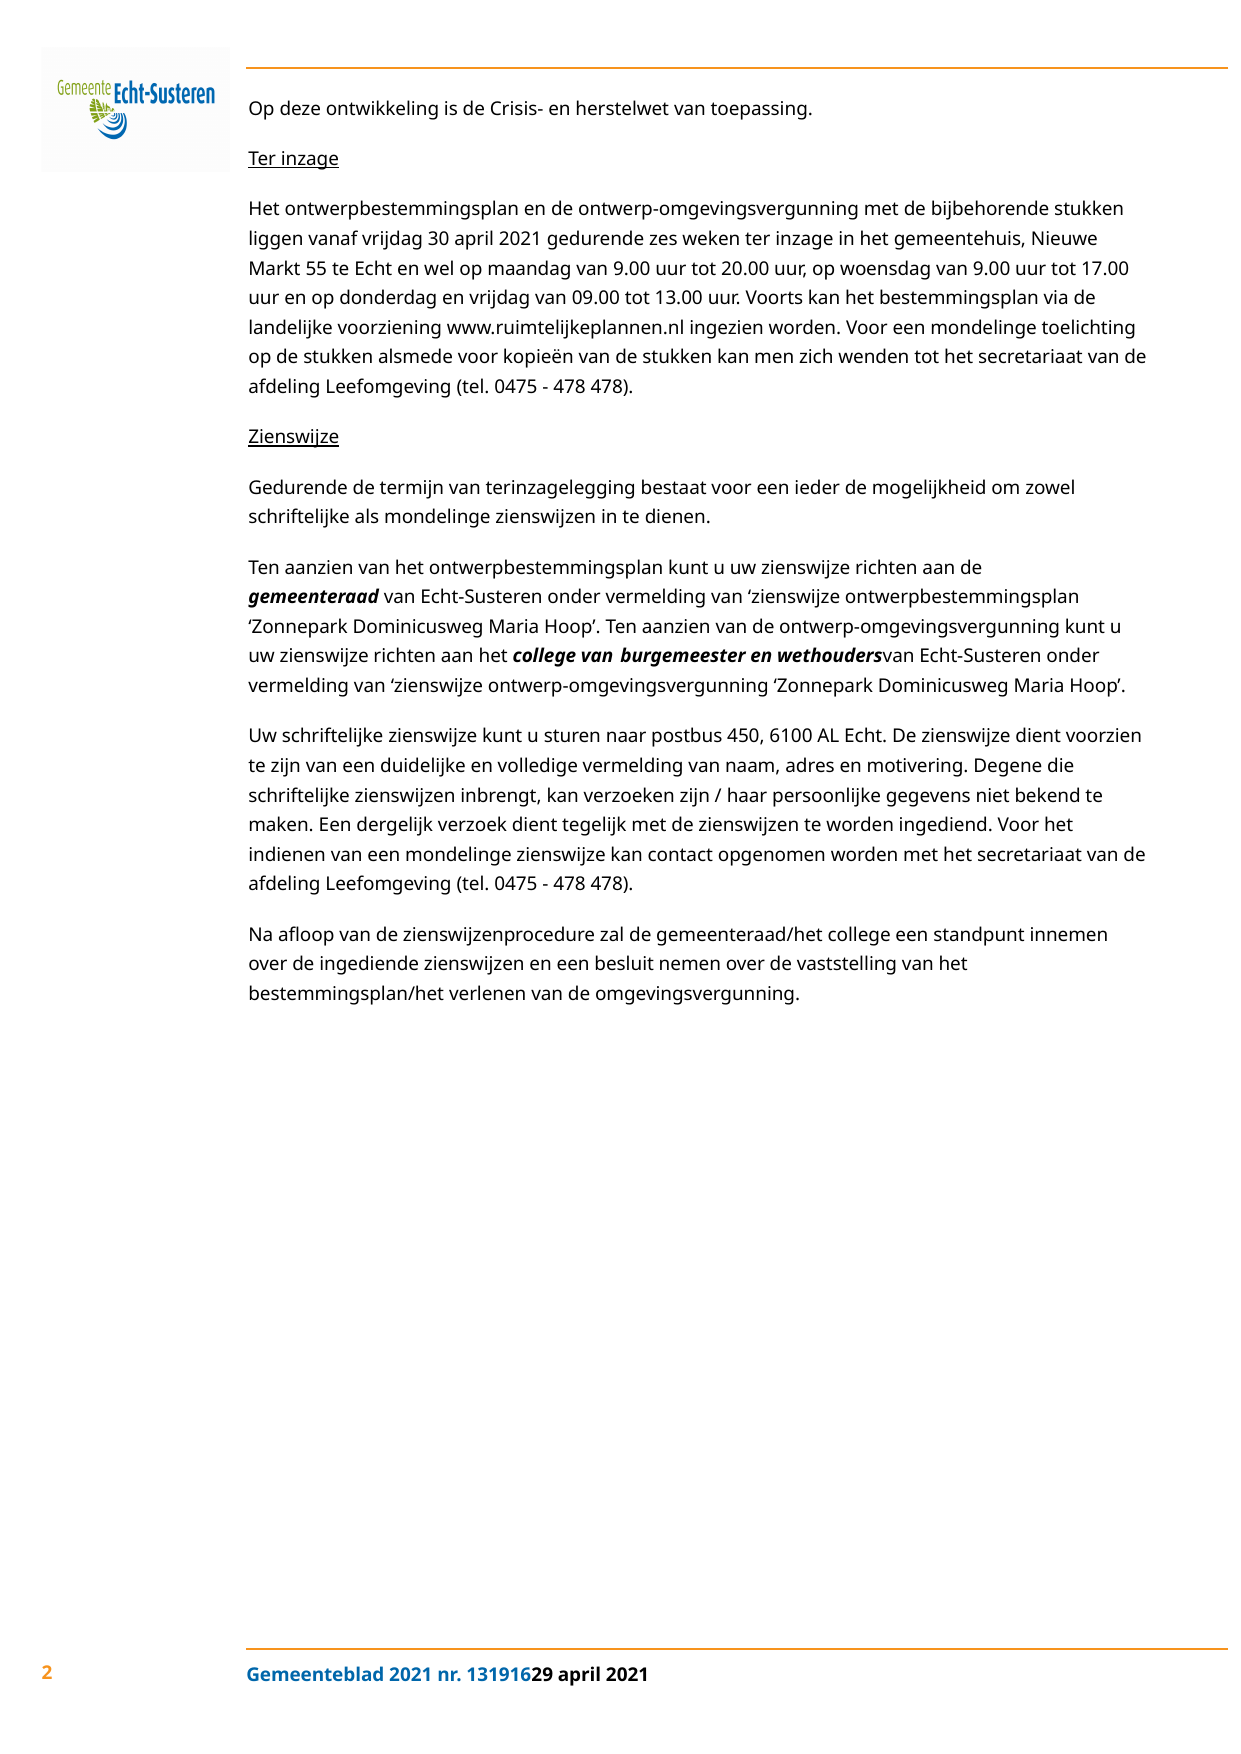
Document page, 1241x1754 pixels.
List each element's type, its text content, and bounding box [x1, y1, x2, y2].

text Op deze ontwikkeling is de Crisis- en herstelwet van toepassing. [248, 95, 1152, 121]
text Na afloop van de zienswijzenprocedure zal de gemeenteraad/het college een standpunt innemen over de ingediende zienswijzen en een besluit nemen over de vaststelling van het bestemmingsplan/het verlenen van de omgevingsvergunning. [248, 921, 1152, 1006]
text Gedurende de termijn van terinzagelegging bestaat voor een ieder de mogelijkheid om zowel schriftelijke als mondelinge zienswijzen in te dienen. [248, 474, 1152, 529]
text Ter inzage [248, 145, 1152, 171]
text Ten aanzien van het ontwerpbestemmingsplan kunt u uw zienswijze richten aan de gemeenteraad van Echt-Susteren onder vermelding van ‘zienswijze ontwerpbestemmingsplan ‘Zonnepark Dominicusweg Maria Hoop’. Ten aanzien van de ontwerp-omgevingsvergunning kunt u uw zienswijze richten aan het college van burgemeester en wethoudersvan Echt-Susteren onder vermelding van ‘zienswijze ontwerp-omgevingsvergunning ‘Zonnepark Dominicusweg Maria Hoop’. [248, 554, 1152, 698]
text Zienswijze [248, 423, 1152, 449]
text Het ontwerpbestemmingsplan en de ontwerp-omgevingsvergunning met de bijbehorende stukken liggen vanaf vrijdag 30 april 2021 gedurende zes weken ter inzage in het gemeentehuis, Nieuwe Markt 55 te Echt en wel op maandag van 9.00 uur tot 20.00 uur, op woensdag van 9.00 uur tot 17.00 uur en op donderdag en vrijdag van 09.00 tot 13.00 uur. Voorts kan het bestemmingsplan via de landelijke voorziening www.ruimtelijkeplannen.nl ingezien worden. Voor een mondelinge toelichting op de stukken alsmede voor kopieën van de stukken kan men zich wenden tot het secretariaat van de afdeling Leefomgeving (tel. 0475 - 478 478). [248, 196, 1152, 399]
text Uw schriftelijke zienswijze kunt u sturen naar postbus 450, 6100 AL Echt. De zienswijze dient voorzien te zijn van een duidelijke en volledige vermelding van naam, adres en motivering. Degene die schriftelijke zienswijzen inbrengt, kan verzoeken zijn / haar persoonlijke gegevens niet bekend te maken. Een dergelijk verzoek dient tegelijk met de zienswijzen te worden ingediend. Voor het indienen van een mondelinge zienswijze kan contact opgenomen worden met het secretariaat van de afdeling Leefomgeving (tel. 0475 - 478 478). [248, 723, 1152, 896]
picture [41, 47, 231, 172]
